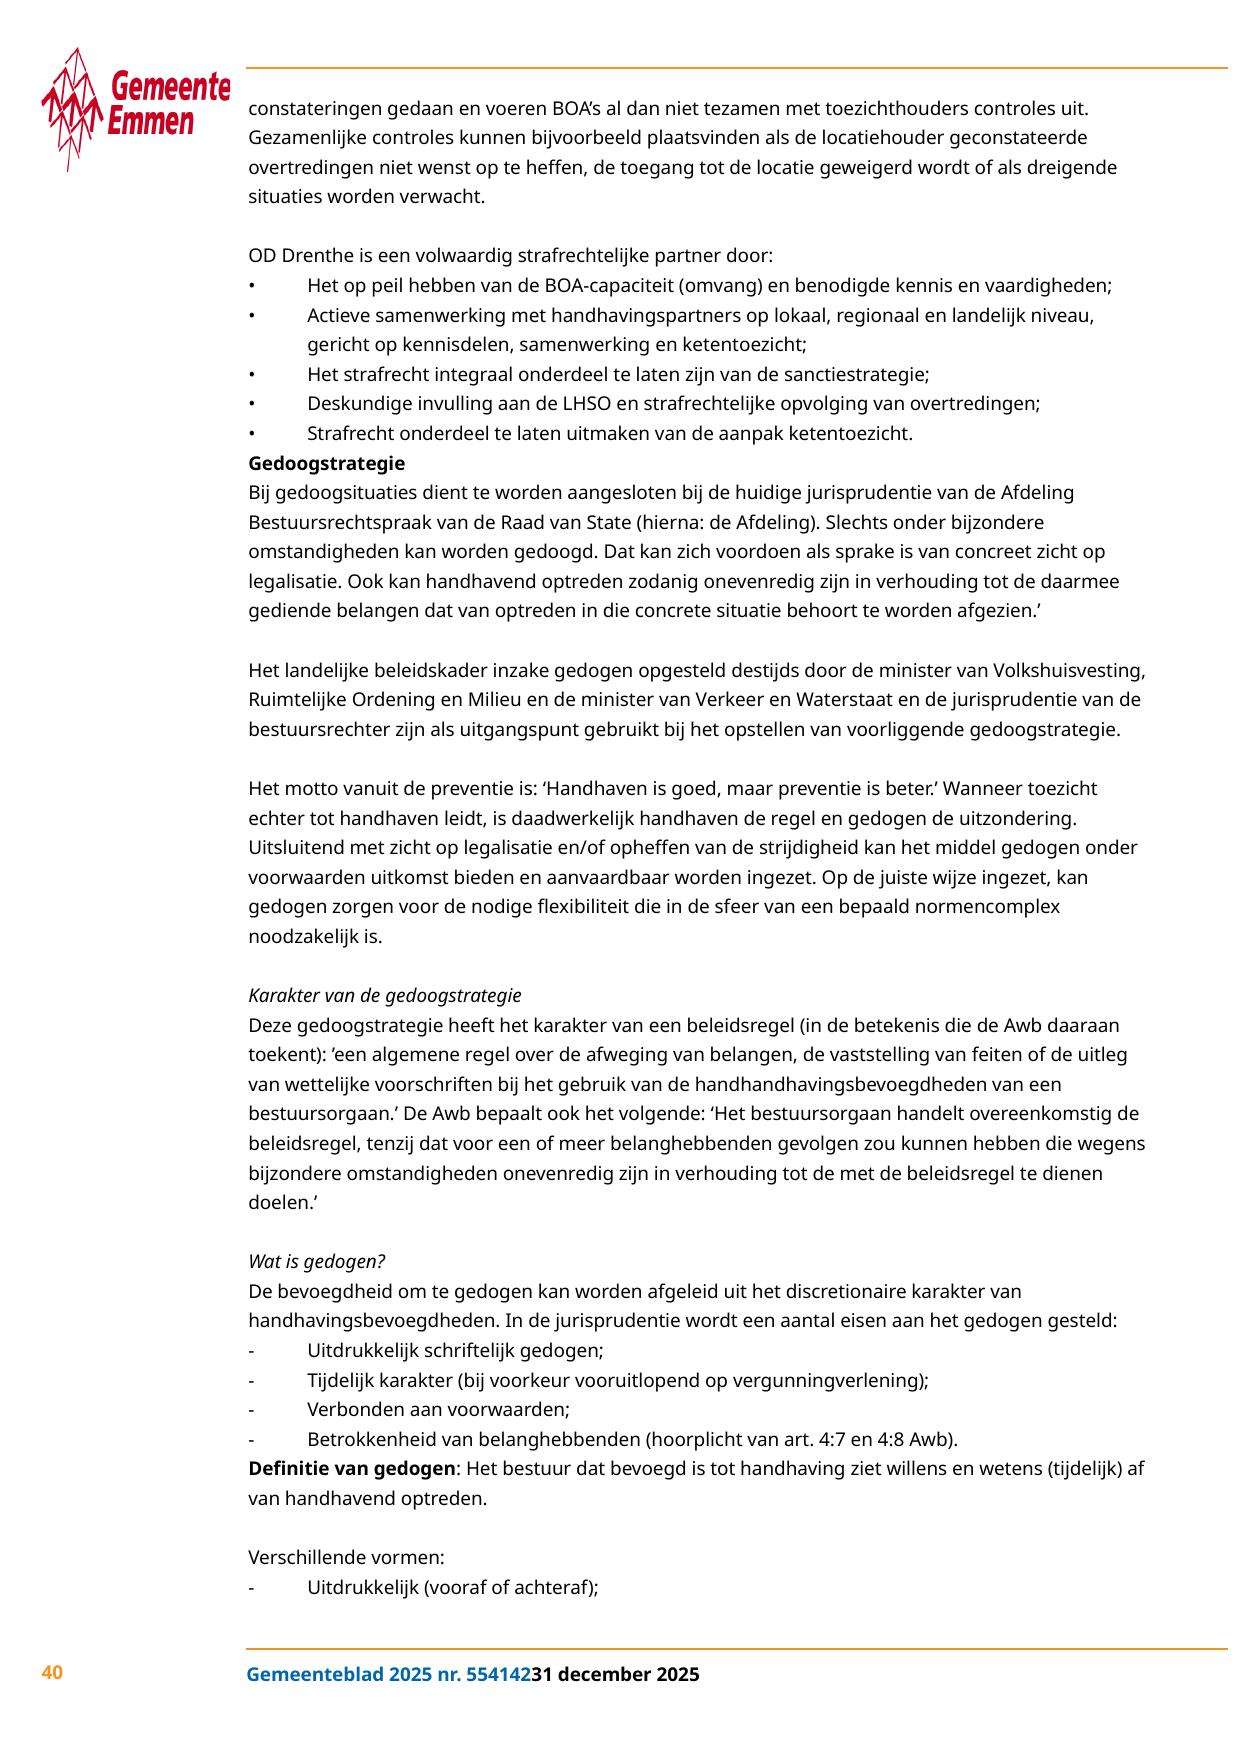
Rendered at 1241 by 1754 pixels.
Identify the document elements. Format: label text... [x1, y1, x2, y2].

list Uitdrukkelijk schriftelijk gedogen; [248, 1337, 1152, 1363]
list Deskundige invulling aan de LHSO en strafrechtelijke opvolging van overtredingen; [248, 391, 1152, 416]
list Het op peil hebben van de BOA-capaciteit (omvang) en benodigde kennis en vaardigheden; [248, 272, 1152, 298]
list Uitdrukkelijk (vooraf of achteraf); [248, 1574, 1152, 1600]
list Actieve samenwerking met handhavingspartners op lokaal, regionaal en landelijk niveau, gericht op kennisdelen, samenwerking en ketentoezicht; [248, 302, 1152, 357]
list Tijdelijk karakter (bij voorkeur vooruitlopend op vergunningverlening); [248, 1367, 1152, 1393]
picture [41, 47, 231, 172]
text Bij gedoogsituaties dient te worden aangesloten bij de huidige jurisprudentie van de Afdeling Bestuursrechtspraak van de Raad van State (hierna: de Afdeling). Slechts onder bijzondere omstandigheden kan worden gedoogd. Dat kan zich voordoen als sprake is van concreet zicht op legalisatie. Ook kan handhavend optreden zodanig onevenredig zijn in verhouding tot de daarmee gediende belangen dat van optreden in die concrete situatie behoort te worden afgezien.’ [248, 479, 1152, 623]
text Wat is gedogen? [248, 1248, 1152, 1274]
text Karakter van de gedoogstrategie [248, 982, 1152, 1008]
text Het landelijke beleidskader inzake gedogen opgesteld destijds door de minister van Volkshuisvesting, Ruimtelijke Ordening en Milieu en de minister van Verkeer en Waterstaat en de jurisprudentie van de bestuursrechter zijn als uitgangspunt gebruikt bij het opstellen van voorliggende gedoogstrategie. [248, 657, 1152, 742]
text OD Drenthe is een volwaardig strafrechtelijke partner door: [248, 243, 1152, 268]
text constateringen gedaan en voeren BOA’s al dan niet tezamen met toezichthouders controles uit. Gezamenlijke controles kunnen bijvoorbeeld plaatsvinden als de locatiehouder geconstateerde overtredingen niet wenst op te heffen, de toegang tot de locatie geweigerd wordt of als dreigende situaties worden verwacht. [248, 95, 1152, 209]
list Verbonden aan voorwaarden; [248, 1396, 1152, 1422]
list Het strafrecht integraal onderdeel te laten zijn van de sanctiestrategie; [248, 361, 1152, 387]
text Gedoogstrategie [248, 450, 1152, 476]
text De bevoegdheid om te gedogen kan worden afgeleid uit het discretionaire karakter van handhavingsbevoegdheden. In de jurisprudentie wordt een aantal eisen aan het gedogen gesteld: [248, 1278, 1152, 1333]
list Betrokkenheid van belanghebbenden (hoorplicht van art. 4:7 en 4:8 Awb). [248, 1426, 1152, 1452]
text Definitie van gedogen: Het bestuur dat bevoegd is tot handhaving ziet willens en wetens (tijdelijk) af van handhavend optreden. [248, 1456, 1152, 1511]
text Het motto vanuit de preventie is: ‘Handhaven is goed, maar preventie is beter.’ Wanneer toezicht echter tot handhaven leidt, is daadwerkelijk handhaven de regel en gedogen de uitzondering. Uitsluitend met zicht op legalisatie en/of opheffen van de strijdigheid kan het middel gedogen onder voorwaarden uitkomst bieden en aanvaardbaar worden ingezet. Op de juiste wijze ingezet, kan gedogen zorgen voor de nodige flexibiliteit die in de sfeer van een bepaald normencomplex noodzakelijk is. [248, 775, 1152, 949]
text Deze gedoogstrategie heeft het karakter van een beleidsregel (in de betekenis die de Awb daaraan toekent): ’een algemene regel over de afweging van belangen, de vaststelling van feiten of de uitleg van wettelijke voorschriften bij het gebruik van de handhandhavingsbevoegdheden van een bestuursorgaan.’ De Awb bepaalt ook het volgende: ‘Het bestuursorgaan handelt overeenkomstig de beleidsregel, tenzij dat voor een of meer belanghebbenden gevolgen zou kunnen hebben die wegens bijzondere omstandigheden onevenredig zijn in verhouding tot de met de beleidsregel te dienen doelen.’ [248, 1012, 1152, 1215]
text Verschillende vormen: [248, 1544, 1152, 1570]
list Strafrecht onderdeel te laten uitmaken van de aanpak ketentoezicht. [248, 420, 1152, 446]
